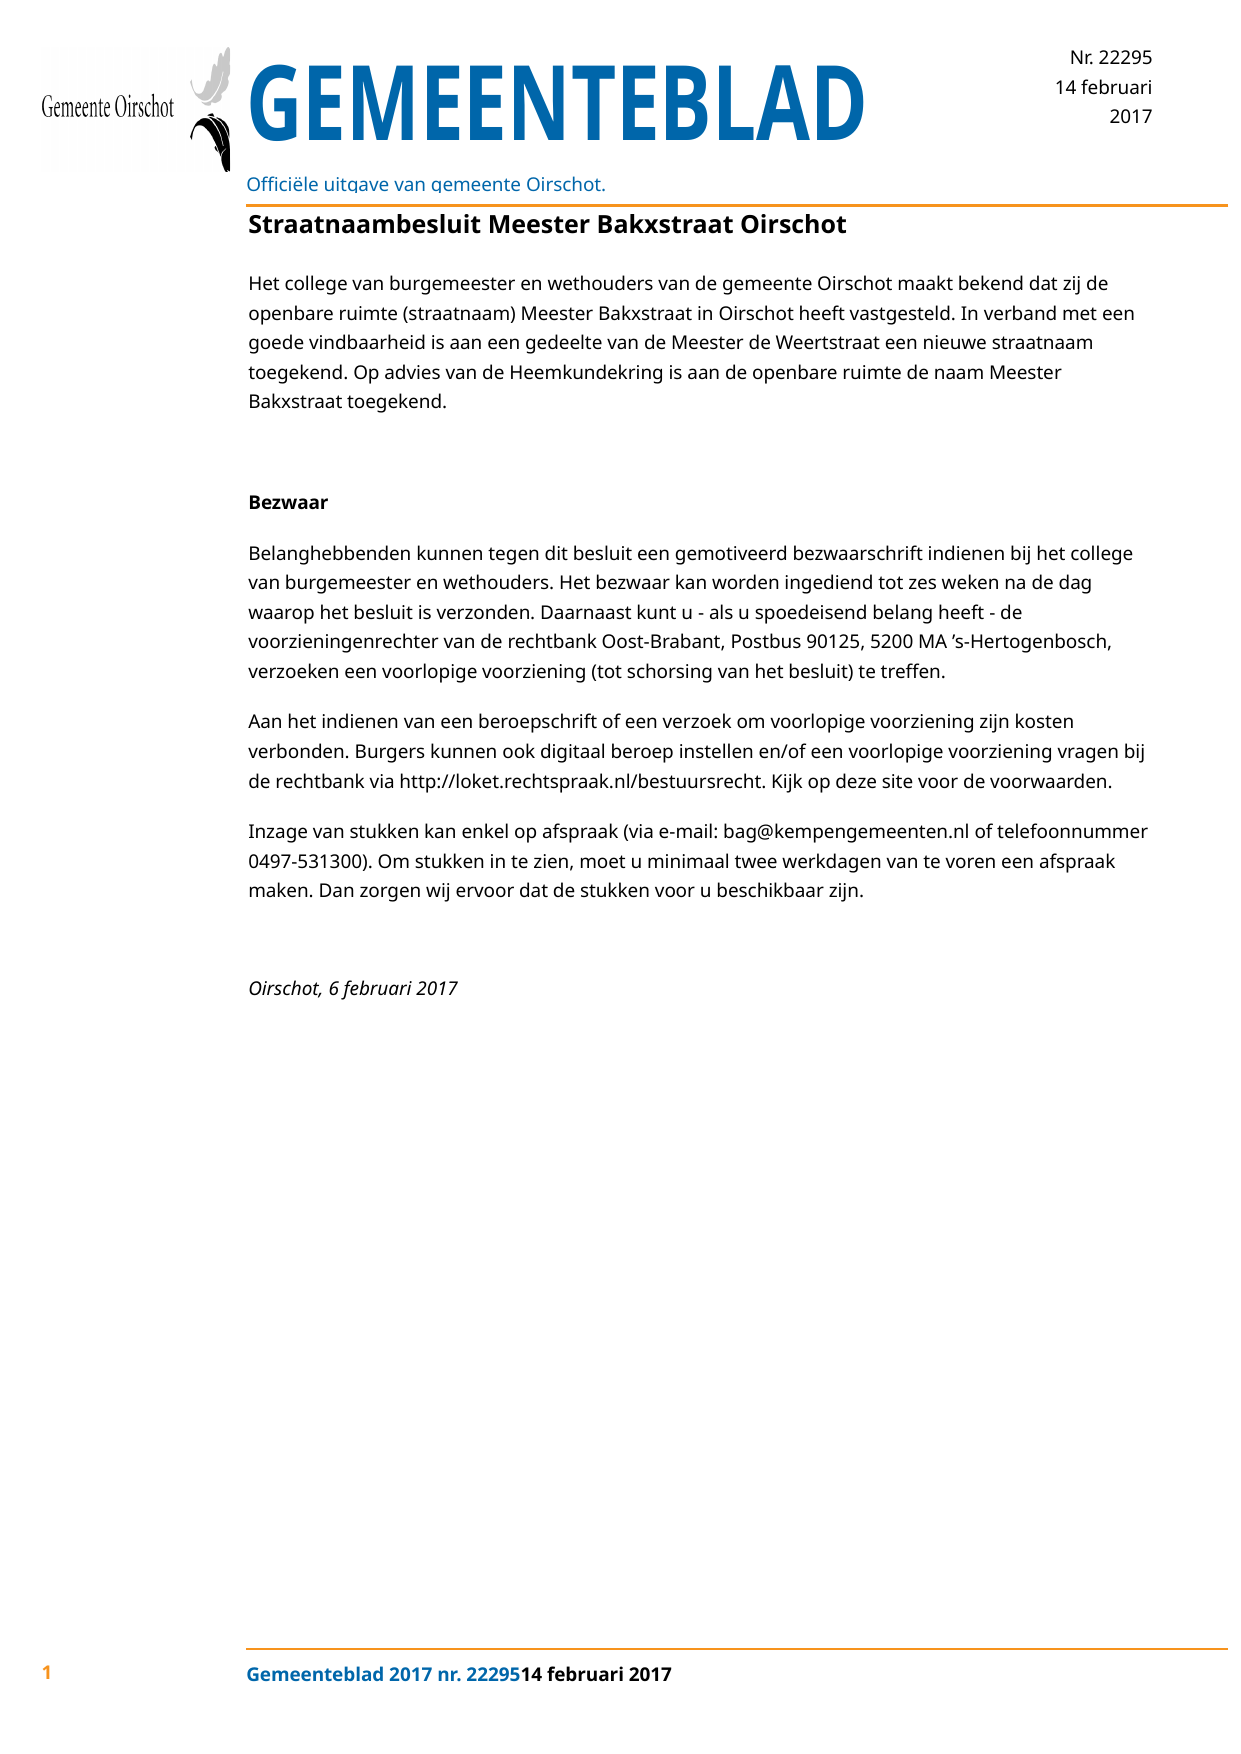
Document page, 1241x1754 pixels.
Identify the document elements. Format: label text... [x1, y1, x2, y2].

text Oirschot, 6 februari 2017 [248, 976, 1152, 1001]
text Het college van burgemeester en wethouders van de gemeente Oirschot maakt bekend dat zij de openbare ruimte (straatnaam) Meester Bakxstraat in Oirschot heeft vastgesteld. In verband met een goede vindbaarheid is aan een gedeelte van de Meester de Weertstraat een nieuwe straatnaam toegekend. Op advies van de Heemkundekring is aan de openbare ruimte de naam Meester Bakxstraat toegekend. [248, 270, 1152, 414]
text Aan het indienen van een beroepschrift of een verzoek om voorlopige voorziening zijn kosten verbonden. Burgers kunnen ook digitaal beroep instellen en/of een voorlopige voorziening vragen bij de rechtbank via http://loket.rechtspraak.nl/bestuursrecht. Kijk op deze site voor de voorwaarden. [248, 709, 1152, 793]
picture [41, 47, 231, 172]
text Straatnaambesluit Meester Bakxstraat Oirschot [248, 207, 1152, 241]
text Bezwaar [248, 489, 1152, 515]
text Inzage van stukken kan enkel op afspraak (via e-mail: bag@kempengemeenten.nl of telefoonnummer 0497-531300). Om stukken in te zien, moet u minimaal twee werkdagen van te voren een afspraak maken. Dan zorgen wij ervoor dat de stukken voor u beschikbaar zijn. [248, 818, 1152, 903]
text Belanghebbenden kunnen tegen dit besluit een gemotiveerd bezwaarschrift indienen bij het college van burgemeester en wethouders. Het bezwaar kan worden ingediend tot zes weken na de dag waarop het besluit is verzonden. Daarnaast kunt u - als u spoedeisend belang heeft - de voorzieningenrechter van de rechtbank Oost-Brabant, Postbus 90125, 5200 MA ’s-Hertogenbosch, verzoeken een voorlopige voorziening (tot schorsing van het besluit) te treffen. [248, 540, 1152, 684]
